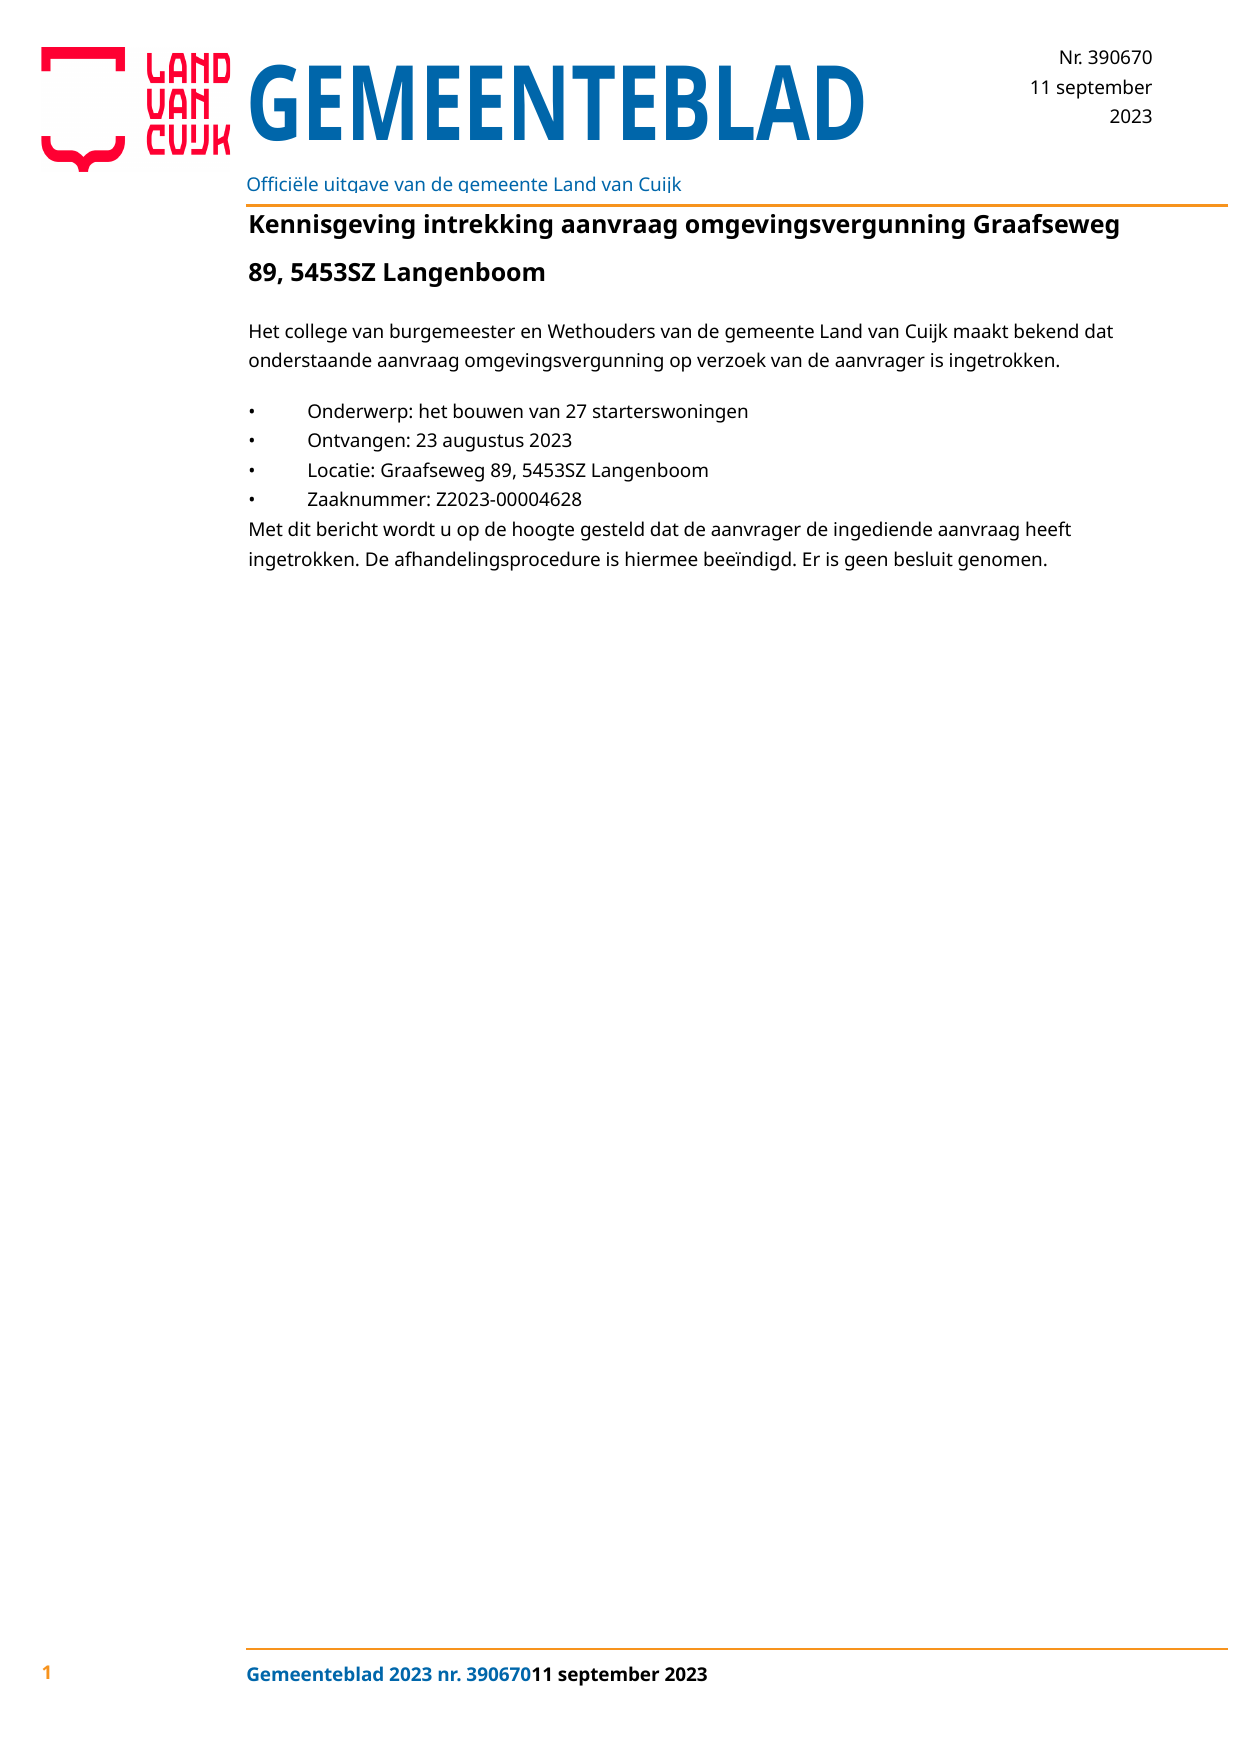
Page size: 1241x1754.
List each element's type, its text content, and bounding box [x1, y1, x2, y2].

list Ontvangen: 23 augustus 2023 [248, 427, 1152, 453]
list Locatie: Graafseweg 89, 5453SZ Langenboom [248, 457, 1152, 483]
list Onderwerp: het bouwen van 27 starterswoningen [248, 398, 1152, 424]
text Met dit bericht wordt u op de hoogte gesteld dat de aanvrager de ingediende aanvraag heeft ingetrokken. De afhandelingsprocedure is hiermee beeïndigd. Er is geen besluit genomen. [248, 516, 1152, 572]
text Kennisgeving intrekking aanvraag omgevingsvergunning Graafseweg 89, 5453SZ Langenboom [248, 207, 1152, 288]
list Zaaknummer: Z2023-00004628 [248, 487, 1152, 512]
picture [41, 47, 231, 172]
text Het college van burgemeester en Wethouders van de gemeente Land van Cuijk maakt bekend dat onderstaande aanvraag omgevingsvergunning op verzoek van de aanvrager is ingetrokken. [248, 318, 1152, 373]
